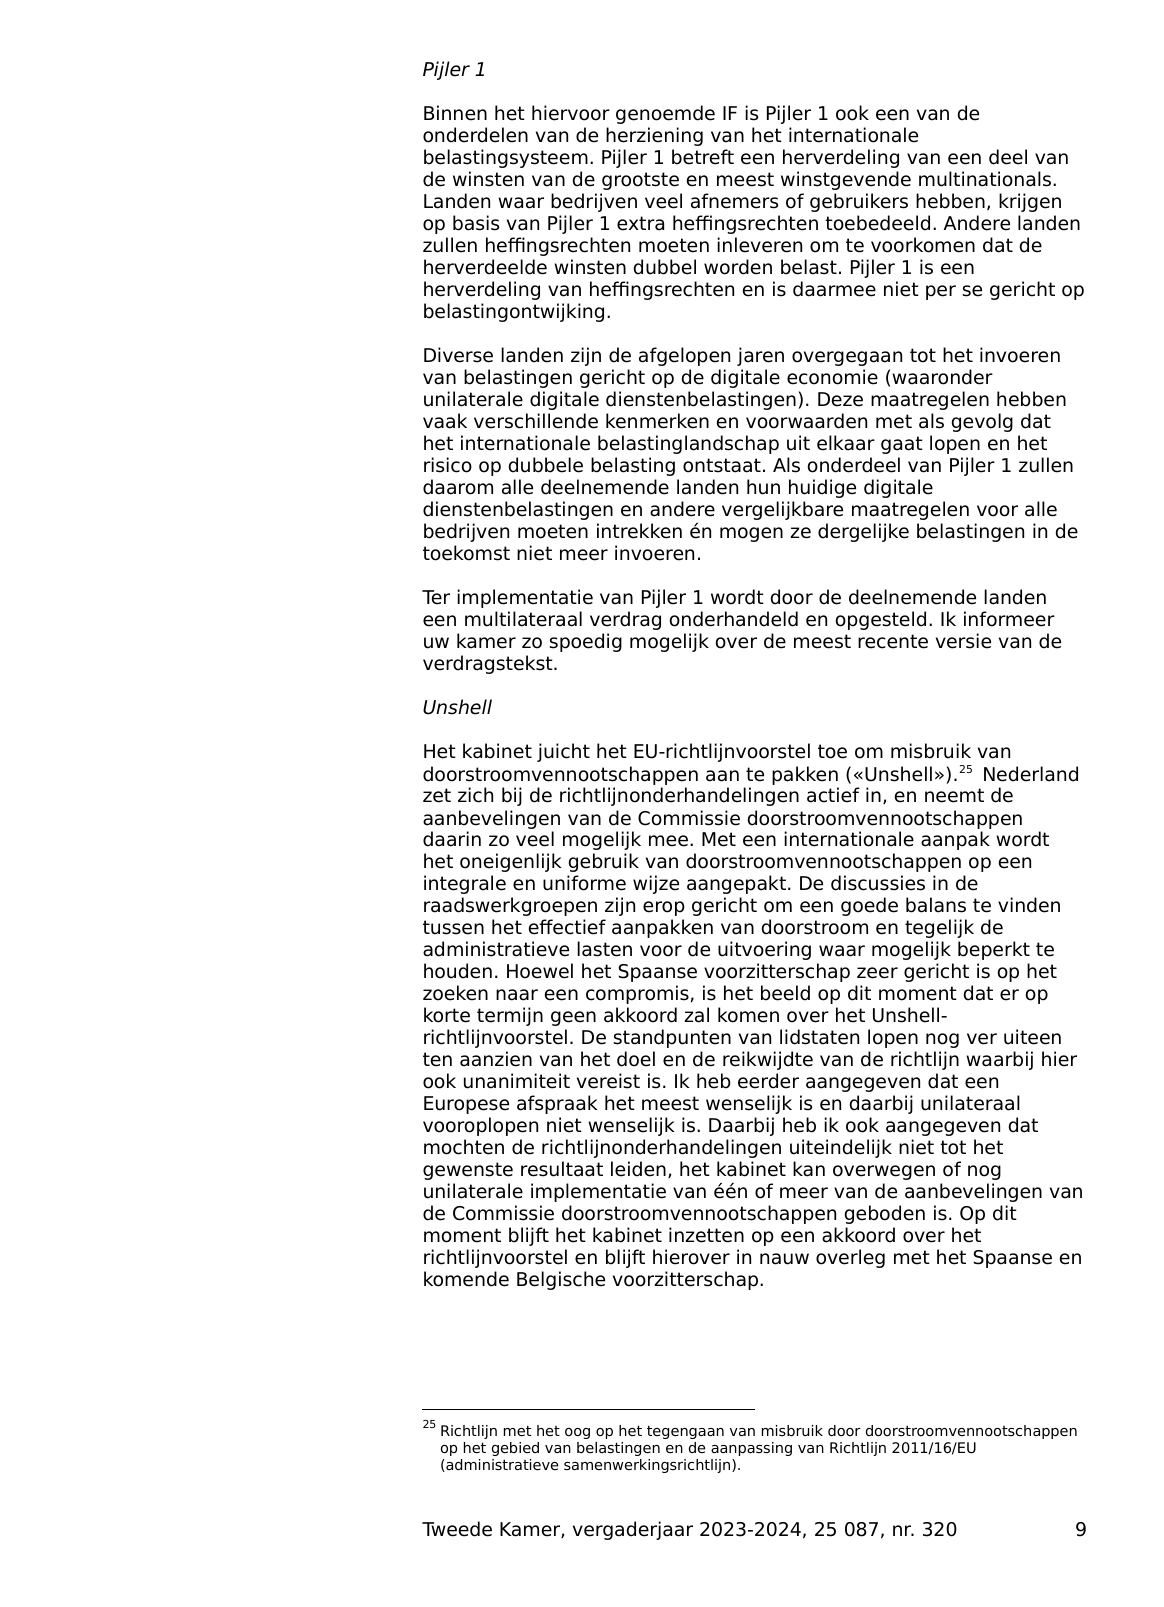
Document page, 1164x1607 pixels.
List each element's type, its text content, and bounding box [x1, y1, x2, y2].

subtitle Pijler 1 [422, 59, 1087, 81]
subtitle Unshell [422, 697, 1087, 719]
text Het kabinet juicht het EU-richtlijnvoorstel toe om misbruik van doorstroomvennootschappen aan te pakken («Unshell»). Nederland zet zich bij de richtlijnonderhandelingen actief in, en neemt de aanbevelingen van de Commissie doorstroomvennootschappen daarin zo veel mogelijk mee. Met een internationale aanpak wordt het oneigenlijk gebruik van doorstroomvennootschappen op een integrale en uniforme wijze aangepakt. De discussies in de raadswerkgroepen zijn erop gericht om een goede balans te vinden tussen het effectief aanpakken van doorstroom en tegelijk de administratieve lasten voor de uitvoering waar mogelijk beperkt te houden. Hoewel het Spaanse voorzitterschap zeer gericht is op het zoeken naar een compromis, is het beeld op dit moment dat er op korte termijn geen akkoord zal komen over het Unshell-richtlijnvoorstel. De standpunten van lidstaten lopen nog ver uiteen ten aanzien van het doel en de reikwijdte van de richtlijn waarbij hier ook unanimiteit vereist is. Ik heb eerder aangegeven dat een Europese afspraak het meest wenselijk is en daarbij unilateraal vooroplopen niet wenselijk is. Daarbij heb ik ook aangegeven dat mochten de richtlijnonderhandelingen uiteindelijk niet tot het gewenste resultaat leiden, het kabinet kan overwegen of nog unilaterale implementatie van één of meer van de aanbevelingen van de Commissie doorstroomvennootschappen geboden is. Op dit moment blijft het kabinet inzetten op een akkoord over het richtlijnvoorstel en blijft hierover in nauw overleg met het Spaanse en komende Belgische voorzitterschap. [422, 741, 1087, 1291]
text Ter implementatie van Pijler 1 wordt door de deelnemende landen een multilateraal verdrag onderhandeld en opgesteld. Ik informeer uw kamer zo spoedig mogelijk over de meest recente versie van de verdragstekst. [422, 587, 1087, 675]
text Richtlijn met het oog op het tegengaan van misbruik door doorstroomvennootschappen op het gebied van belastingen en de aanpassing van Richtlijn 2011/16/EU (administratieve samenwerkingsrichtlijn). [422, 1418, 1087, 1474]
text Diverse landen zijn de afgelopen jaren overgegaan tot het invoeren van belastingen gericht op de digitale economie (waaronder unilaterale digitale dienstenbelastingen). Deze maatregelen hebben vaak verschillende kenmerken en voorwaarden met als gevolg dat het internationale belastinglandschap uit elkaar gaat lopen en het risico op dubbele belasting ontstaat. Als onderdeel van Pijler 1 zullen daarom alle deelnemende landen hun huidige digitale dienstenbelastingen en andere vergelijkbare maatregelen voor alle bedrijven moeten intrekken én mogen ze dergelijke belastingen in de toekomst niet meer invoeren. [422, 345, 1087, 565]
text Binnen het hiervoor genoemde IF is Pijler 1 ook een van de onderdelen van de herziening van het internationale belastingsysteem. Pijler 1 betreft een herverdeling van een deel van de winsten van de grootste en meest winstgevende multinationals. Landen waar bedrijven veel afnemers of gebruikers hebben, krijgen op basis van Pijler 1 extra heffingsrechten toebedeeld. Andere landen zullen heffingsrechten moeten inleveren om te voorkomen dat de herverdeelde winsten dubbel worden belast. Pijler 1 is een herverdeling van heffingsrechten en is daarmee niet per se gericht op belastingontwijking. [422, 103, 1087, 323]
